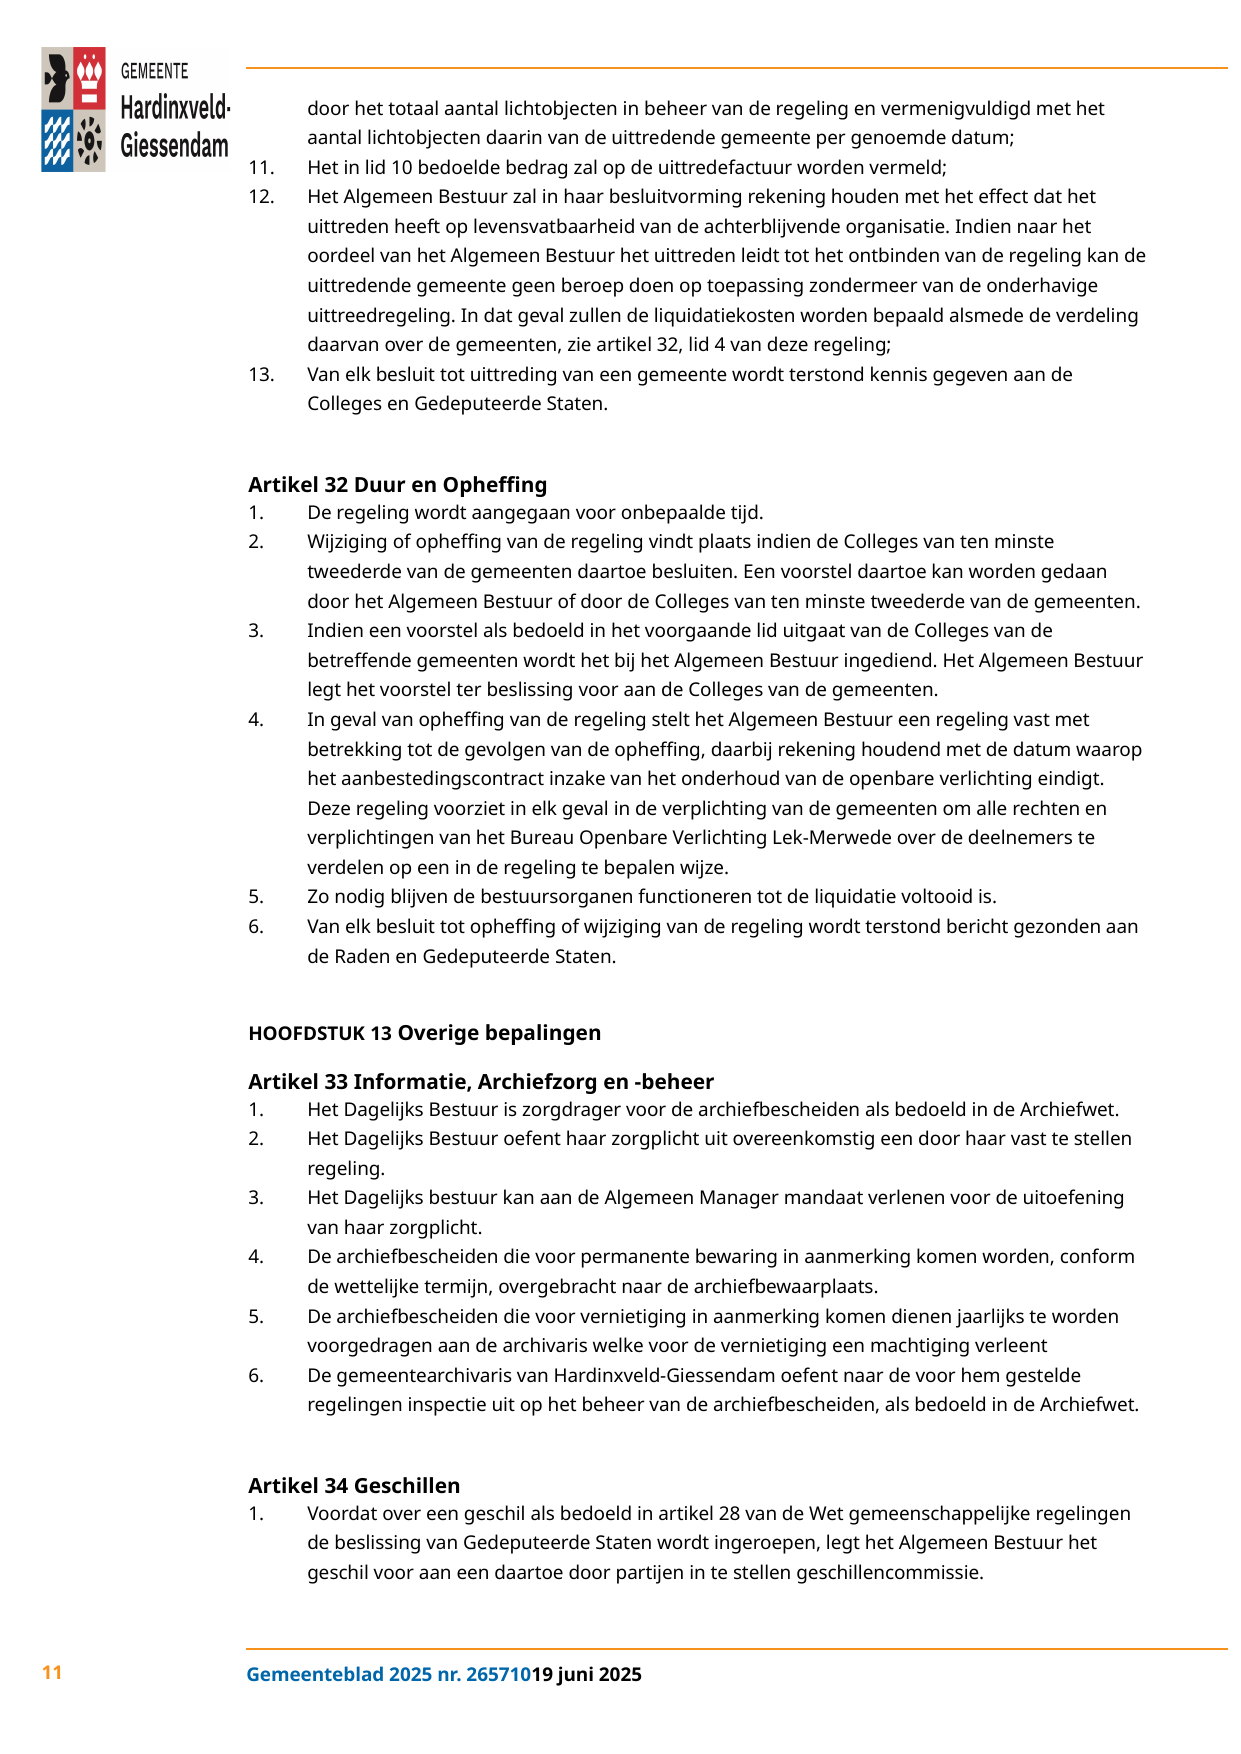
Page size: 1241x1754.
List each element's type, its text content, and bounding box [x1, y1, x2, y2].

list Zo nodig blijven de bestuursorganen functioneren tot de liquidatie voltooid is. [248, 884, 1152, 909]
list Het Dagelijks Bestuur oefent haar zorgplicht uit overeenkomstig een door haar vast te stellen regeling. [248, 1125, 1152, 1181]
list Van elk besluit tot uittreding van een gemeente wordt terstond kennis gegeven aan de Colleges en Gedeputeerde Staten. [248, 361, 1152, 416]
list Het Dagelijks bestuur kan aan de Algemeen Manager mandaat verlenen voor de uitoefening van haar zorgplicht. [248, 1184, 1152, 1240]
list De gemeentearchivaris van Hardinxveld-Giessendam oefent naar de voor hem gestelde regelingen inspectie uit op het beheer van de archiefbescheiden, als bedoeld in de Archiefwet. [248, 1362, 1152, 1417]
text Artikel 32 Duur en Opheffing [248, 471, 1152, 499]
list De archiefbescheiden die voor permanente bewaring in aanmerking komen worden, conform de wettelijke termijn, overgebracht naar de archiefbewaarplaats. [248, 1244, 1152, 1299]
list door het totaal aantal lichtobjecten in beheer van de regeling en vermenigvuldigd met het aantal lichtobjecten daarin van de uittredende gemeente per genoemde datum; [248, 95, 1152, 150]
text Artikel 33 Informatie, Archiefzorg en -beheer [248, 1067, 1152, 1096]
list Van elk besluit tot opheffing of wijziging van de regeling wordt terstond bericht gezonden aan de Raden en Gedeputeerde Staten. [248, 913, 1152, 968]
picture [41, 47, 231, 172]
text Artikel 34 Geschillen [248, 1472, 1152, 1500]
list Indien een voorstel als bedoeld in het voorgaande lid uitgaat van de Colleges van de betreffende gemeenten wordt het bij het Algemeen Bestuur ingediend. Het Algemeen Bestuur legt het voorstel ter beslissing voor aan de Colleges van de gemeenten. [248, 617, 1152, 702]
list Het Dagelijks Bestuur is zorgdrager voor de archiefbescheiden als bedoeld in de Archiefwet. [248, 1096, 1152, 1121]
list De archiefbescheiden die voor vernietiging in aanmerking komen dienen jaarlijks te worden voorgedragen aan de archivaris welke voor de vernietiging een machtiging verleent [248, 1303, 1152, 1358]
list In geval van opheffing van de regeling stelt het Algemeen Bestuur een regeling vast met betrekking tot de gevolgen van de opheffing, daarbij rekening houdend met de datum waarop het aanbestedingscontract inzake van het onderhoud van de openbare verlichting eindigt. Deze regeling voorziet in elk geval in de verplichting van de gemeenten om alle rechten en verplichtingen van het Bureau Openbare Verlichting Lek-Merwede over de deelnemers te verdelen op een in de regeling te bepalen wijze. [248, 706, 1152, 880]
list Het Algemeen Bestuur zal in haar besluitvorming rekening houden met het effect dat het uittreden heeft op levensvatbaarheid van de achterblijvende organisatie. Indien naar het oordeel van het Algemeen Bestuur het uittreden leidt tot het ontbinden van de regeling kan de uittredende gemeente geen beroep doen op toepassing zondermeer van de onderhavige uittreedregeling. In dat geval zullen de liquidatiekosten worden bepaald alsmede de verdeling daarvan over de gemeenten, zie artikel 32, lid 4 van deze regeling; [248, 183, 1152, 357]
list Wijziging of opheffing van de regeling vindt plaats indien de Colleges van ten minste tweederde van de gemeenten daartoe besluiten. Een voorstel daartoe kan worden gedaan door het Algemeen Bestuur of door de Colleges van ten minste tweederde van de gemeenten. [248, 529, 1152, 613]
text HOOFDSTUK 13 Overige bepalingen [248, 1018, 1152, 1046]
list De regeling wordt aangegaan voor onbepaalde tijd. [248, 499, 1152, 525]
list Voordat over een geschil als bedoeld in artikel 28 van de Wet gemeenschappelijke regelingen de beslissing van Gedeputeerde Staten wordt ingeroepen, legt het Algemeen Bestuur het geschil voor aan een daartoe door partijen in te stellen geschillencommissie. [248, 1500, 1152, 1585]
list Het in lid 10 bedoelde bedrag zal op de uittredefactuur worden vermeld; [248, 154, 1152, 180]
